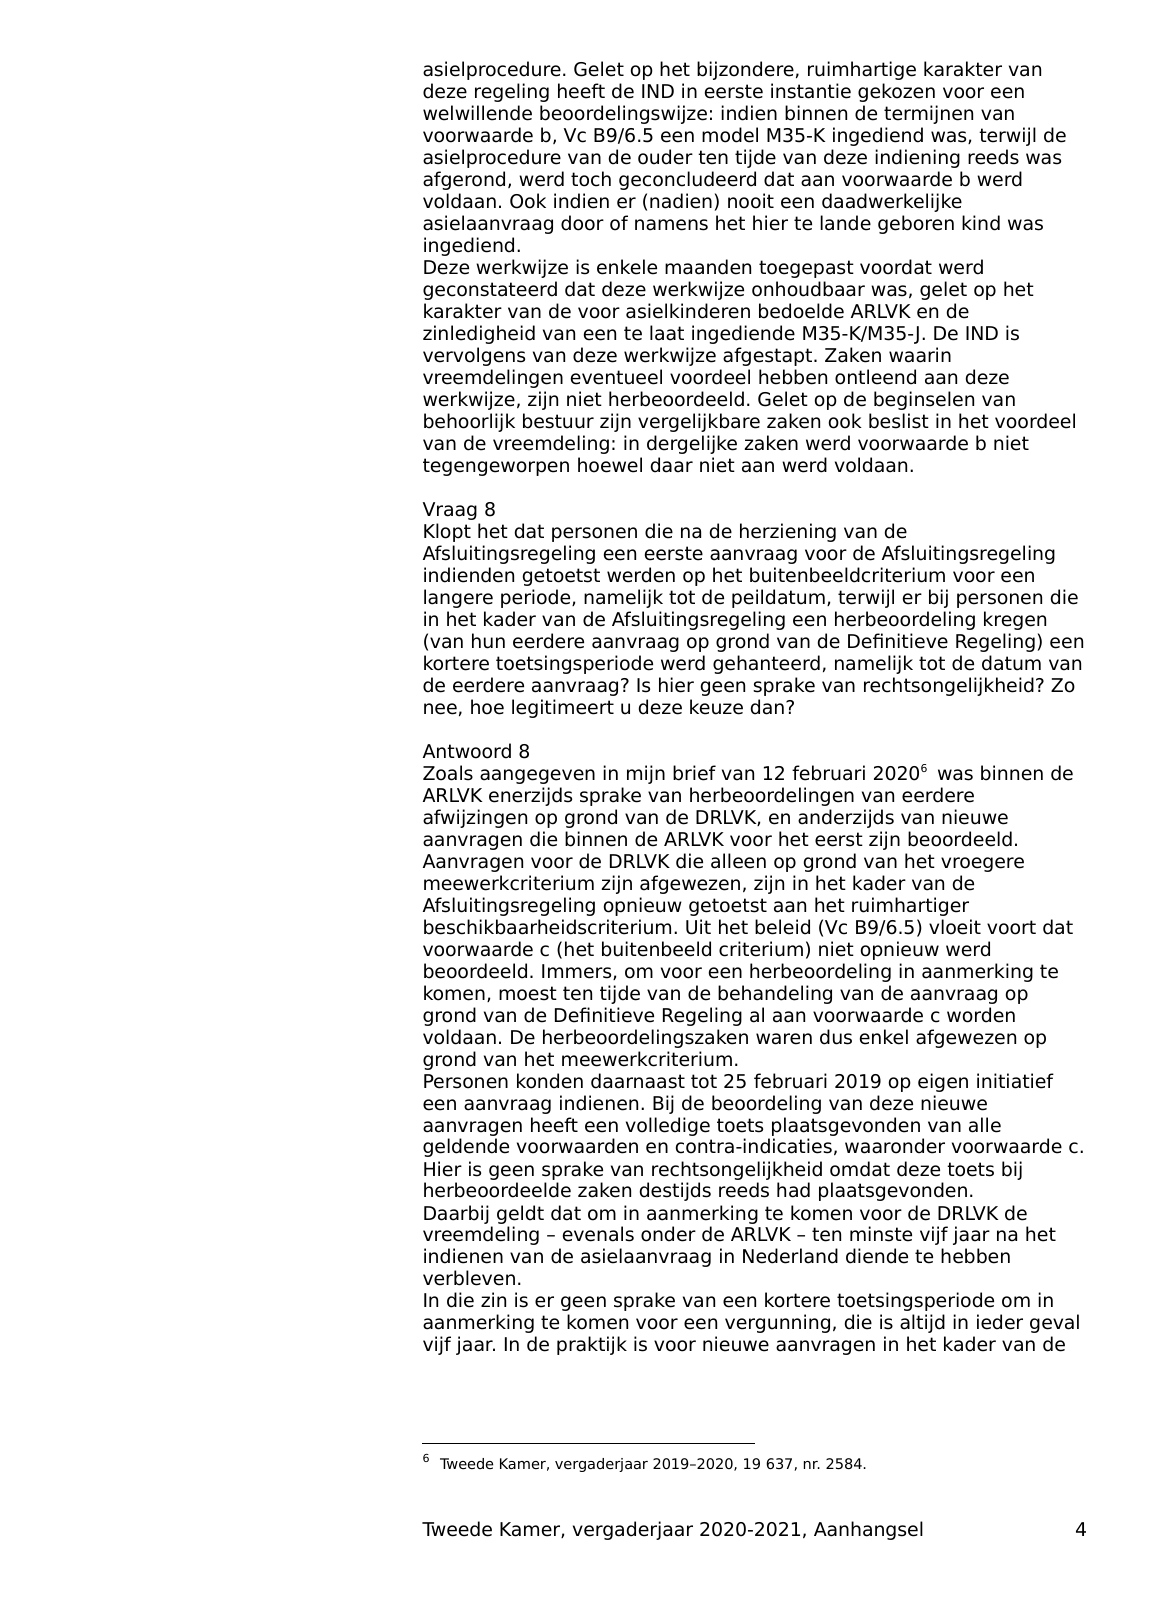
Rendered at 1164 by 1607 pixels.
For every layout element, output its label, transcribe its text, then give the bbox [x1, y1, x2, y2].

text Aanvragen voor de DRLVK die alleen op grond van het vroegere meewerkcriterium zijn afgewezen, zijn in het kader van de Afsluitingsregeling opnieuw getoetst aan het ruimhartiger beschikbaarheidscriterium. Uit het beleid (Vc B9/6.5) vloeit voort dat voorwaarde c (het buitenbeeld criterium) niet opnieuw werd beoordeeld. Immers, om voor een herbeoordeling in aanmerking te komen, moest ten tijde van de behandeling van de aanvraag op grond van de Definitieve Regeling al aan voorwaarde c worden voldaan. De herbeoordelingszaken waren dus enkel afgewezen op grond van het meewerkcriterium. [422, 851, 1087, 1071]
text Klopt het dat personen die na de herziening van de Afsluitingsregeling een eerste aanvraag voor de Afsluitingsregeling indienden getoetst werden op het buitenbeeldcriterium voor een langere periode, namelijk tot de peildatum, terwijl er bij personen die in het kader van de Afsluitingsregeling een herbeoordeling kregen (van hun eerdere aanvraag op grond van de Definitieve Regeling) een kortere toetsingsperiode werd gehanteerd, namelijk tot de datum van de eerdere aanvraag? Is hier geen sprake van rechtsongelijkheid? Zo nee, hoe legitimeert u deze keuze dan? [422, 521, 1087, 719]
text In die zin is er geen sprake van een kortere toetsingsperiode om in aanmerking te komen voor een vergunning, die is altijd in ieder geval vijf jaar. In de praktijk is voor nieuwe aanvragen in het kader van de [422, 1290, 1087, 1356]
text Personen konden daarnaast tot 25 februari 2019 op eigen initiatief een aanvraag indienen. Bij de beoordeling van deze nieuwe aanvragen heeft een volledige toets plaatsgevonden van alle geldende voorwaarden en contra-indicaties, waaronder voorwaarde c. Hier is geen sprake van rechtsongelijkheid omdat deze toets bij herbeoordeelde zaken destijds reeds had plaatsgevonden. [422, 1071, 1087, 1202]
text Vraag 8 [422, 499, 1087, 521]
text Zoals aangegeven in mijn brief van 12 februari 2020 was binnen de ARLVK enerzijds sprake van herbeoordelingen van eerdere afwijzingen op grond van de DRLVK, en anderzijds van nieuwe aanvragen die binnen de ARLVK voor het eerst zijn beoordeeld. [422, 763, 1087, 851]
text Tweede Kamer, vergaderjaar 2019–2020, 19 637, nr. 2584. [422, 1452, 1087, 1474]
text Deze werkwijze is enkele maanden toegepast voordat werd geconstateerd dat deze werkwijze onhoudbaar was, gelet op het karakter van de voor asielkinderen bedoelde ARLVK en de zinledigheid van een te laat ingediende M35-K/M35-J. De IND is vervolgens van deze werkwijze afgestapt. Zaken waarin vreemdelingen eventueel voordeel hebben ontleend aan deze werkwijze, zijn niet herbeoordeeld. Gelet op de beginselen van behoorlijk bestuur zijn vergelijkbare zaken ook beslist in het voordeel van de vreemdeling: in dergelijke zaken werd voorwaarde b niet tegengeworpen hoewel daar niet aan werd voldaan. [422, 257, 1087, 477]
text asielprocedure. Gelet op het bijzondere, ruimhartige karakter van deze regeling heeft de IND in eerste instantie gekozen voor een welwillende beoordelingswijze: indien binnen de termijnen van voorwaarde b, Vc B9/6.5 een model M35-K ingediend was, terwijl de asielprocedure van de ouder ten tijde van deze indiening reeds was afgerond, werd toch geconcludeerd dat aan voorwaarde b werd voldaan. Ook indien er (nadien) nooit een daadwerkelijke asielaanvraag door of namens het hier te lande geboren kind was ingediend. [422, 59, 1087, 257]
text Daarbij geldt dat om in aanmerking te komen voor de DRLVK de vreemdeling – evenals onder de ARLVK – ten minste vijf jaar na het indienen van de asielaanvraag in Nederland diende te hebben verbleven. [422, 1202, 1087, 1290]
text Antwoord 8 [422, 741, 1087, 763]
